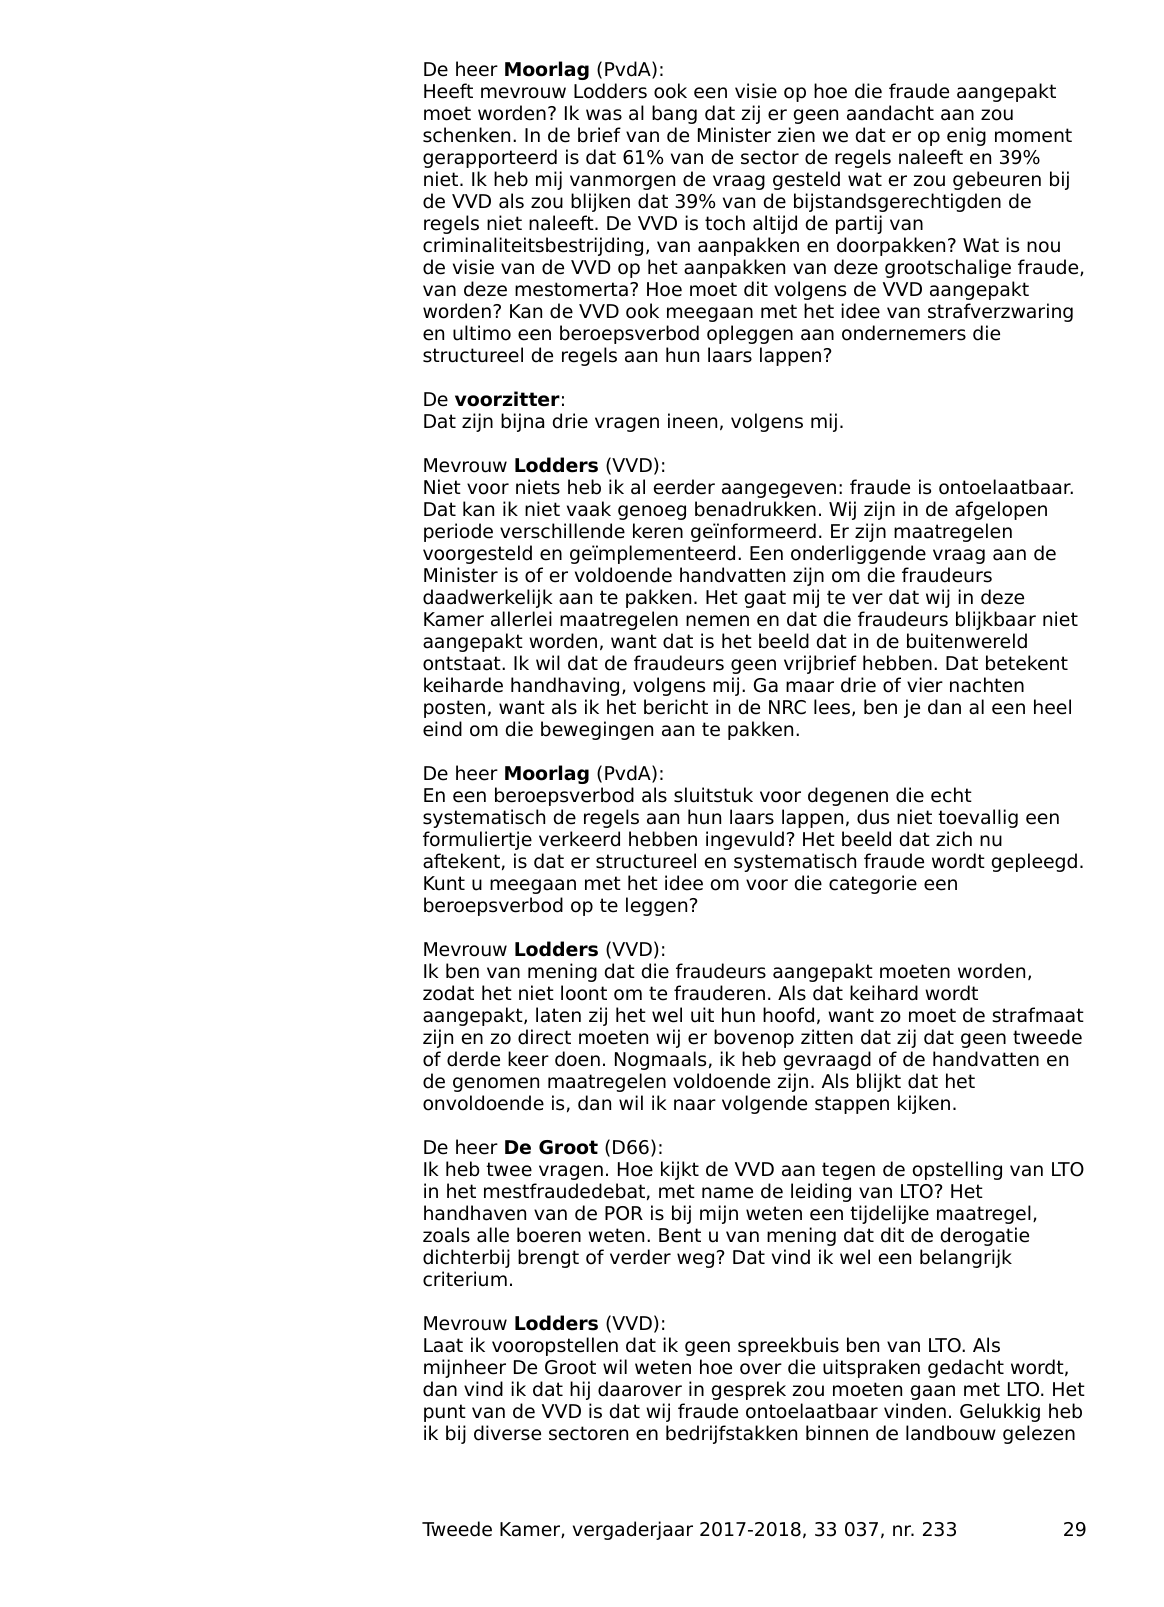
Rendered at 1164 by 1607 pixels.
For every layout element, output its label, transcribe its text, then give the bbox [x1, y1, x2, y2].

text Laat ik vooropstellen dat ik geen spreekbuis ben van LTO. Als mijnheer De Groot wil weten hoe over die uitspraken gedacht wordt, dan vind ik dat hij daarover in gesprek zou moeten gaan met LTO. Het punt van de VVD is dat wij fraude ontoelaatbaar vinden. Gelukkig heb ik bij diverse sectoren en bedrijfstakken binnen de landbouw gelezen [422, 1335, 1087, 1445]
text Dat zijn bijna drie vragen ineen, volgens mij. [422, 411, 1087, 433]
text Niet voor niets heb ik al eerder aangegeven: fraude is ontoelaatbaar. Dat kan ik niet vaak genoeg benadrukken. Wij zijn in de afgelopen periode verschillende keren geïnformeerd. Er zijn maatregelen voorgesteld en geïmplementeerd. Een onderliggende vraag aan de Minister is of er voldoende handvatten zijn om die fraudeurs daadwerkelijk aan te pakken. Het gaat mij te ver dat wij in deze Kamer allerlei maatregelen nemen en dat die fraudeurs blijkbaar niet aangepakt worden, want dat is het beeld dat in de buitenwereld ontstaat. Ik wil dat de fraudeurs geen vrijbrief hebben. Dat betekent keiharde handhaving, volgens mij. Ga maar drie of vier nachten posten, want als ik het bericht in de NRC lees, ben je dan al een heel eind om die bewegingen aan te pakken. [422, 477, 1087, 741]
text De heer Moorlag (PvdA): [422, 763, 1087, 785]
text De voorzitter: [422, 389, 1087, 411]
text Ik ben van mening dat die fraudeurs aangepakt moeten worden, zodat het niet loont om te frauderen. Als dat keihard wordt aangepakt, laten zij het wel uit hun hoofd, want zo moet de strafmaat zijn en zo direct moeten wij er bovenop zitten dat zij dat geen tweede of derde keer doen. Nogmaals, ik heb gevraagd of de handvatten en de genomen maatregelen voldoende zijn. Als blijkt dat het onvoldoende is, dan wil ik naar volgende stappen kijken. [422, 961, 1087, 1115]
text Ik heb twee vragen. Hoe kijkt de VVD aan tegen de opstelling van LTO in het mestfraudedebat, met name de leiding van LTO? Het handhaven van de POR is bij mijn weten een tijdelijke maatregel, zoals alle boeren weten. Bent u van mening dat dit de derogatie dichterbij brengt of verder weg? Dat vind ik wel een belangrijk criterium. [422, 1159, 1087, 1291]
text Mevrouw Lodders (VVD): [422, 939, 1087, 961]
text De heer De Groot (D66): [422, 1137, 1087, 1159]
text Heeft mevrouw Lodders ook een visie op hoe die fraude aangepakt moet worden? Ik was al bang dat zij er geen aandacht aan zou schenken. In de brief van de Minister zien we dat er op enig moment gerapporteerd is dat 61% van de sector de regels naleeft en 39% niet. Ik heb mij vanmorgen de vraag gesteld wat er zou gebeuren bij de VVD als zou blijken dat 39% van de bijstandsgerechtigden de regels niet naleeft. De VVD is toch altijd de partij van criminaliteitsbestrijding, van aanpakken en doorpakken? Wat is nou de visie van de VVD op het aanpakken van deze grootschalige fraude, van deze mestomerta? Hoe moet dit volgens de VVD aangepakt worden? Kan de VVD ook meegaan met het idee van strafverzwaring en ultimo een beroepsverbod opleggen aan ondernemers die structureel de regels aan hun laars lappen? [422, 81, 1087, 367]
text En een beroepsverbod als sluitstuk voor degenen die echt systematisch de regels aan hun laars lappen, dus niet toevallig een formuliertje verkeerd hebben ingevuld? Het beeld dat zich nu aftekent, is dat er structureel en systematisch fraude wordt gepleegd. Kunt u meegaan met het idee om voor die categorie een beroepsverbod op te leggen? [422, 785, 1087, 917]
text De heer Moorlag (PvdA): [422, 59, 1087, 81]
text Mevrouw Lodders (VVD): [422, 455, 1087, 477]
text Mevrouw Lodders (VVD): [422, 1313, 1087, 1335]
